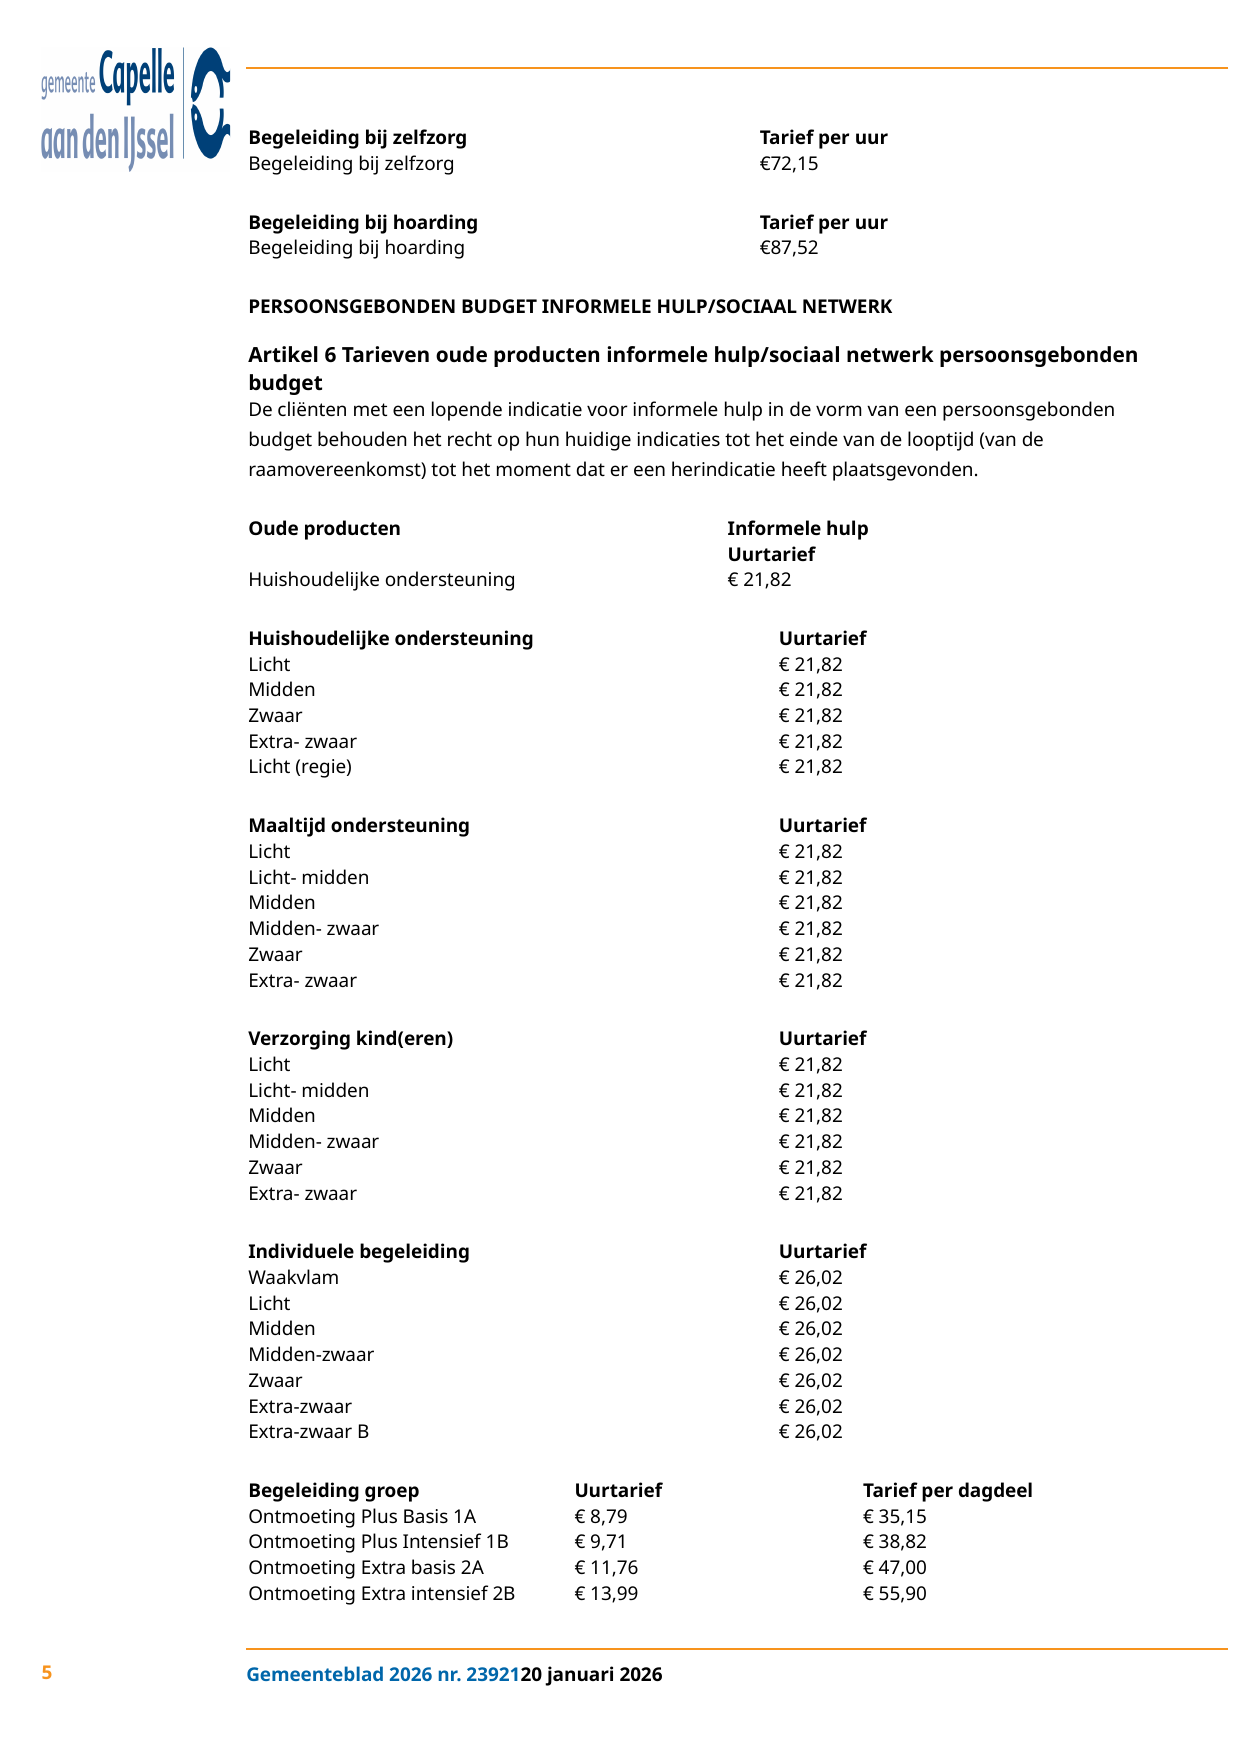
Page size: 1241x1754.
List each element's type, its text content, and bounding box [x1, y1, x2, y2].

table_cell Zwaar [248, 941, 779, 967]
table_cell € 55,90 [863, 1580, 1152, 1606]
table_cell € 9,71 [574, 1529, 863, 1554]
table_cell Midden- zwaar [248, 1128, 779, 1154]
table_cell € 47,00 [863, 1554, 1152, 1580]
table_cell € 21,82 [779, 1077, 1152, 1103]
table_cell € 21,82 [779, 864, 1152, 889]
table_cell Zwaar [248, 1154, 779, 1180]
table_cell € 26,02 [779, 1290, 1152, 1316]
table_cell € 21,82 [779, 1128, 1152, 1154]
table_cell € 21,82 [779, 1103, 1152, 1128]
table_header Begeleiding groep [248, 1477, 574, 1503]
table_header Tarief per dagdeel [863, 1477, 1152, 1503]
table_cell € 21,82 [779, 838, 1152, 864]
table_cell Midden [248, 1316, 779, 1341]
table_cell Licht [248, 651, 779, 677]
table_cell Extra- zwaar [248, 1180, 779, 1206]
table_cell Midden- zwaar [248, 915, 779, 941]
table_cell Uurtarief [728, 541, 1152, 566]
table_cell Zwaar [248, 1367, 779, 1393]
table_cell € 11,76 [574, 1554, 863, 1580]
table_cell Ontmoeting Extra basis 2A [248, 1554, 574, 1580]
table_cell € 21,82 [779, 915, 1152, 941]
table_cell Begeleiding bij zelfzorg [248, 150, 759, 176]
table_cell € 26,02 [779, 1264, 1152, 1290]
table_cell € 21,82 [779, 728, 1152, 754]
table_cell € 26,02 [779, 1393, 1152, 1418]
table_cell Licht- midden [248, 1077, 779, 1103]
table_cell € 26,02 [779, 1419, 1152, 1444]
table_header Maaltijd ondersteuning [248, 813, 779, 838]
table_cell € 21,82 [779, 941, 1152, 967]
table_header Individuele begeleiding [248, 1239, 779, 1264]
table_cell € 21,82 [779, 677, 1152, 702]
table_header Tarief per uur [760, 125, 1152, 150]
table_cell € 21,82 [779, 754, 1152, 779]
table_cell Midden [248, 1103, 779, 1128]
table_cell € 21,82 [779, 967, 1152, 992]
table_cell € 8,79 [574, 1503, 863, 1529]
table_header Huishoudelijke ondersteuning [248, 625, 779, 651]
table_header Uurtarief [574, 1477, 863, 1503]
table_cell € 26,02 [779, 1367, 1152, 1393]
table_cell Ontmoeting Extra intensief 2B [248, 1580, 574, 1606]
table_header Informele hulp [728, 515, 1152, 541]
table_cell Licht [248, 1290, 779, 1316]
table_cell € 35,15 [863, 1503, 1152, 1529]
table_cell € 21,82 [779, 702, 1152, 728]
table_cell Extra-zwaar [248, 1393, 779, 1418]
table_header Uurtarief [779, 625, 1152, 651]
table_cell € 21,82 [779, 890, 1152, 915]
table_header Verzorging kind(eren) [248, 1025, 779, 1051]
table_cell Midden [248, 677, 779, 702]
table_cell €72,15 [760, 150, 1152, 176]
table_cell Licht [248, 1051, 779, 1077]
table_cell Licht (regie) [248, 754, 779, 779]
table_cell Midden [248, 890, 779, 915]
table_cell Ontmoeting Plus Basis 1A [248, 1503, 574, 1529]
table_cell Extra- zwaar [248, 967, 779, 992]
table_cell € 21,82 [779, 1051, 1152, 1077]
table_header Uurtarief [779, 1025, 1152, 1051]
table_cell € 26,02 [779, 1341, 1152, 1367]
table_cell Midden-zwaar [248, 1341, 779, 1367]
table_header Begeleiding bij zelfzorg [248, 125, 759, 150]
table_cell € 13,99 [574, 1580, 863, 1606]
table_header Begeleiding bij hoarding [248, 209, 759, 234]
table_cell € 21,82 [779, 1180, 1152, 1206]
table_cell Licht- midden [248, 864, 779, 889]
table_cell Begeleiding bij hoarding [248, 235, 759, 260]
text Artikel 6 Tarieven oude producten informele hulp/sociaal netwerk persoonsgebonden budget [248, 340, 1152, 397]
table_cell Licht [248, 838, 779, 864]
table_header Tarief per uur [760, 209, 1152, 234]
table_cell Zwaar [248, 702, 779, 728]
table_cell € 38,82 [863, 1529, 1152, 1554]
table_cell €87,52 [760, 235, 1152, 260]
text De cliënten met een lopende indicatie voor informele hulp in de vorm van een persoonsgebonden budget behouden het recht op hun huidige indicaties tot het einde van de looptijd (van de raamovereenkomst) tot het moment dat er een herindicatie heeft plaatsgevonden. [248, 397, 1152, 481]
table_header Oude producten [248, 515, 727, 566]
table_cell Huishoudelijke ondersteuning [248, 566, 727, 592]
table_cell Extra-zwaar B [248, 1419, 779, 1444]
table_cell € 21,82 [779, 1154, 1152, 1180]
table_cell Ontmoeting Plus Intensief 1B [248, 1529, 574, 1554]
table_cell € 21,82 [779, 651, 1152, 677]
table_cell € 21,82 [728, 566, 1152, 592]
table_header Uurtarief [779, 813, 1152, 838]
table_cell Extra- zwaar [248, 728, 779, 754]
picture [41, 47, 231, 172]
table_cell € 26,02 [779, 1316, 1152, 1341]
table_cell Waakvlam [248, 1264, 779, 1290]
table_header Uurtarief [779, 1239, 1152, 1264]
text PERSOONSGEBONDEN BUDGET INFORMELE HULP/SOCIAAL NETWERK [248, 293, 1152, 319]
